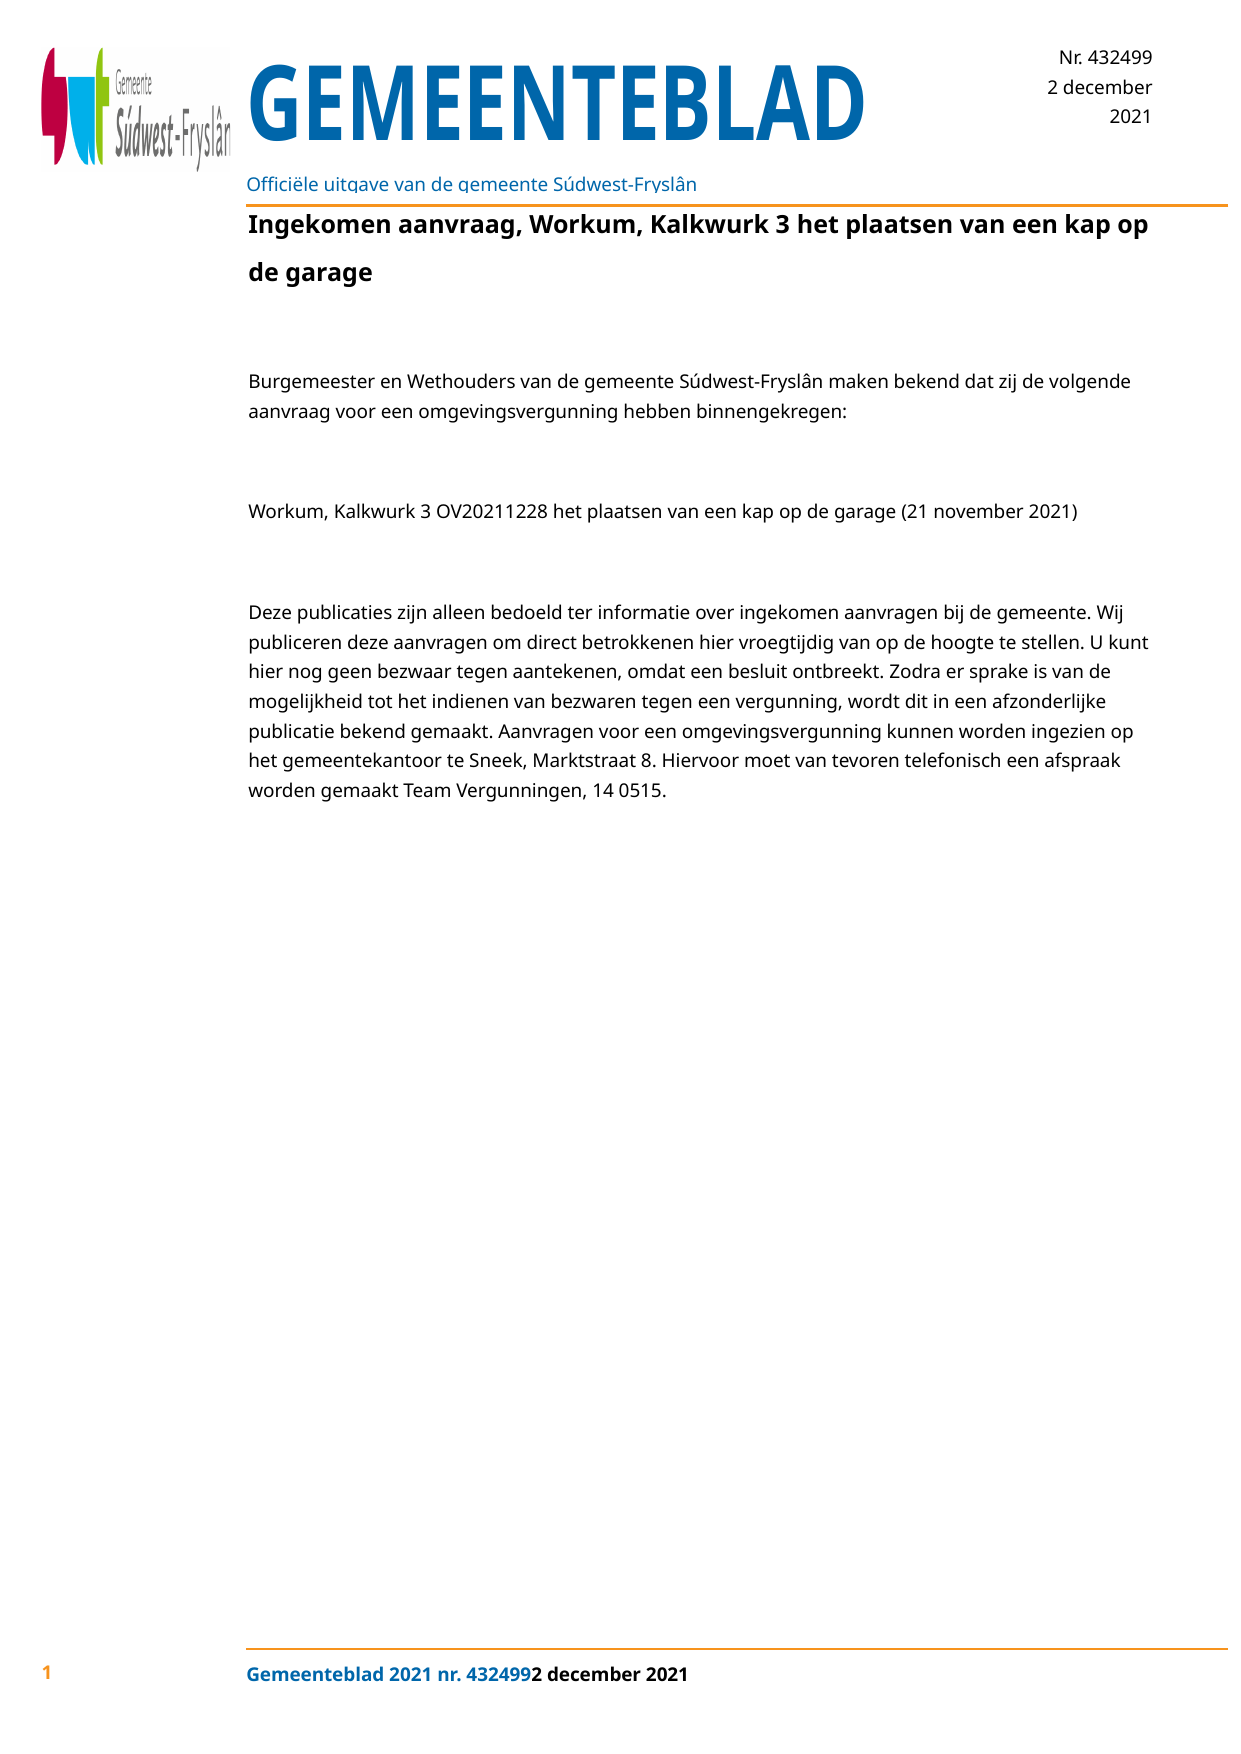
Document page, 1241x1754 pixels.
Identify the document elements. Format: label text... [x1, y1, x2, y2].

text Deze publicaties zijn alleen bedoeld ter informatie over ingekomen aanvragen bij de gemeente. Wij publiceren deze aanvragen om direct betrokkenen hier vroegtijdig van op de hoogte te stellen. U kunt hier nog geen bezwaar tegen aantekenen, omdat een besluit ontbreekt. Zodra er sprake is van de mogelijkheid tot het indienen van bezwaren tegen een vergunning, wordt dit in een afzonderlijke publicatie bekend gemaakt. Aanvragen voor een omgevingsvergunning kunnen worden ingezien op het gemeentekantoor te Sneek, Marktstraat 8. Hiervoor moet van tevoren telefonisch een afspraak worden gemaakt Team Vergunningen, 14 0515. [248, 599, 1152, 803]
text Burgemeester en Wethouders van de gemeente Súdwest-Fryslân maken bekend dat zij de volgende aanvraag voor een omgevingsvergunning hebben binnengekregen: [248, 368, 1152, 424]
text Ingekomen aanvraag, Workum, Kalkwurk 3 het plaatsen van een kap op de garage [248, 207, 1152, 288]
text Workum, Kalkwurk 3 OV20211228 het plaatsen van een kap op de garage (21 november 2021) [248, 499, 1152, 524]
picture [41, 47, 231, 172]
